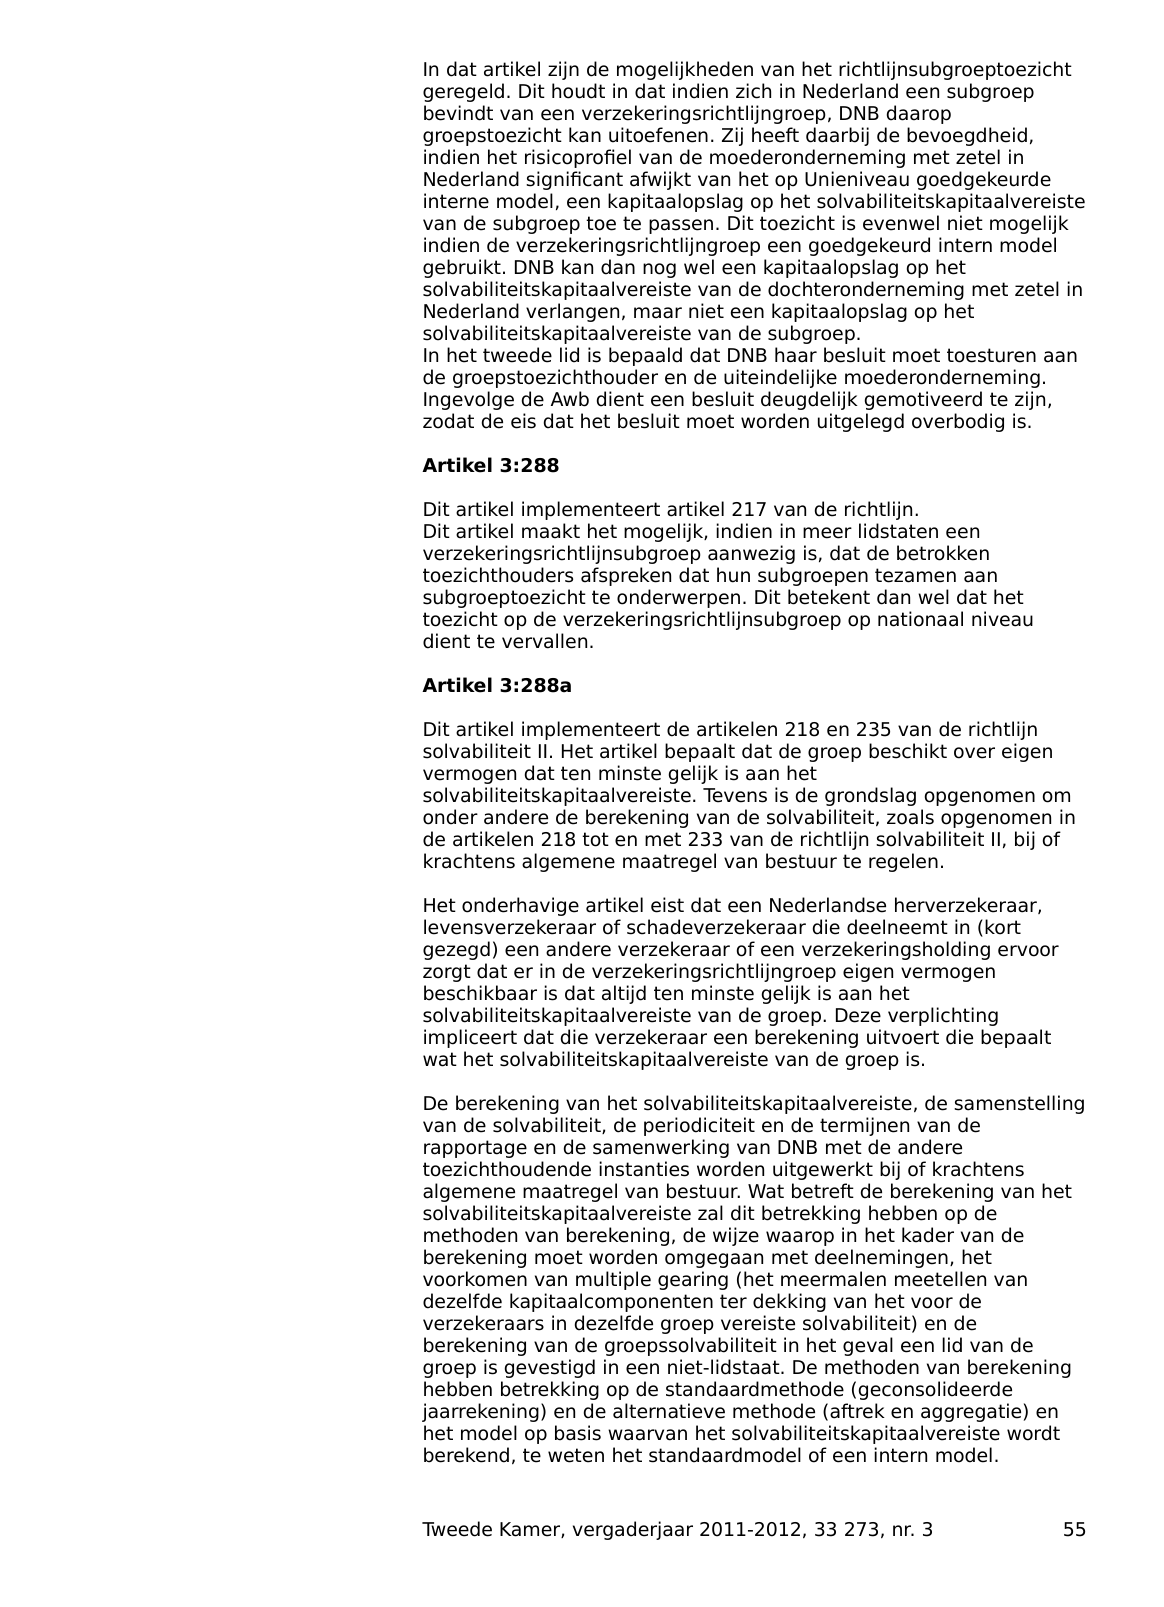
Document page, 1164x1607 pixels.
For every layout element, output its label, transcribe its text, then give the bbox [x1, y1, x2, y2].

text Dit artikel implementeert de artikelen 218 en 235 van de richtlijn solvabiliteit II. Het artikel bepaalt dat de groep beschikt over eigen vermogen dat ten minste gelijk is aan het solvabiliteitskapitaalvereiste. Tevens is de grondslag opgenomen om onder andere de berekening van de solvabiliteit, zoals opgenomen in de artikelen 218 tot en met 233 van de richtlijn solvabiliteit II, bij of krachtens algemene maatregel van bestuur te regelen. [422, 719, 1087, 873]
text Het onderhavige artikel eist dat een Nederlandse herverzekeraar, levensverzekeraar of schadeverzekeraar die deelneemt in (kort gezegd) een andere verzekeraar of een verzekeringsholding ervoor zorgt dat er in de verzekeringsrichtlijngroep eigen vermogen beschikbaar is dat altijd ten minste gelijk is aan het solvabiliteitskapitaalvereiste van de groep. Deze verplichting impliceert dat die verzekeraar een berekening uitvoert die bepaalt wat het solvabiliteitskapitaalvereiste van de groep is. [422, 895, 1087, 1071]
text In dat artikel zijn de mogelijkheden van het richtlijnsubgroeptoezicht geregeld. Dit houdt in dat indien zich in Nederland een subgroep bevindt van een verzekeringsrichtlijngroep, DNB daarop groepstoezicht kan uitoefenen. Zij heeft daarbij de bevoegdheid, indien het risicoprofiel van de moederonderneming met zetel in Nederland significant afwijkt van het op Unieniveau goedgekeurde interne model, een kapitaalopslag op het solvabiliteitskapitaalvereiste van de subgroep toe te passen. Dit toezicht is evenwel niet mogelijk indien de verzekeringsrichtlijngroep een goedgekeurd intern model gebruikt. DNB kan dan nog wel een kapitaalopslag op het solvabiliteitskapitaalvereiste van de dochteronderneming met zetel in Nederland verlangen, maar niet een kapitaalopslag op het solvabiliteitskapitaalvereiste van de subgroep. [422, 59, 1087, 345]
text In het tweede lid is bepaald dat DNB haar besluit moet toesturen aan de groepstoezichthouder en de uiteindelijke moederonderneming. Ingevolge de Awb dient een besluit deugdelijk gemotiveerd te zijn, zodat de eis dat het besluit moet worden uitgelegd overbodig is. [422, 345, 1087, 433]
text De berekening van het solvabiliteitskapitaalvereiste, de samenstelling van de solvabiliteit, de periodiciteit en de termijnen van de rapportage en de samenwerking van DNB met de andere toezichthoudende instanties worden uitgewerkt bij of krachtens algemene maatregel van bestuur. Wat betreft de berekening van het solvabiliteitskapitaalvereiste zal dit betrekking hebben op de methoden van berekening, de wijze waarop in het kader van de berekening moet worden omgegaan met deelnemingen, het voorkomen van multiple gearing (het meermalen meetellen van dezelfde kapitaalcomponenten ter dekking van het voor de verzekeraars in dezelfde groep vereiste solvabiliteit) en de berekening van de groepssolvabiliteit in het geval een lid van de groep is gevestigd in een niet-lidstaat. De methoden van berekening hebben betrekking op de standaardmethode (geconsolideerde jaarrekening) en de alternatieve methode (aftrek en aggregatie) en het model op basis waarvan het solvabiliteitskapitaalvereiste wordt berekend, te weten het standaardmodel of een intern model. [422, 1093, 1087, 1467]
text Dit artikel implementeert artikel 217 van de richtlijn. [422, 499, 1087, 521]
text Dit artikel maakt het mogelijk, indien in meer lidstaten een verzekeringsrichtlijnsubgroep aanwezig is, dat de betrokken toezichthouders afspreken dat hun subgroepen tezamen aan subgroeptoezicht te onderwerpen. Dit betekent dan wel dat het toezicht op de verzekeringsrichtlijnsubgroep op nationaal niveau dient te vervallen. [422, 521, 1087, 653]
subtitle Artikel 3:288a [422, 675, 1087, 697]
subtitle Artikel 3:288 [422, 455, 1087, 477]
